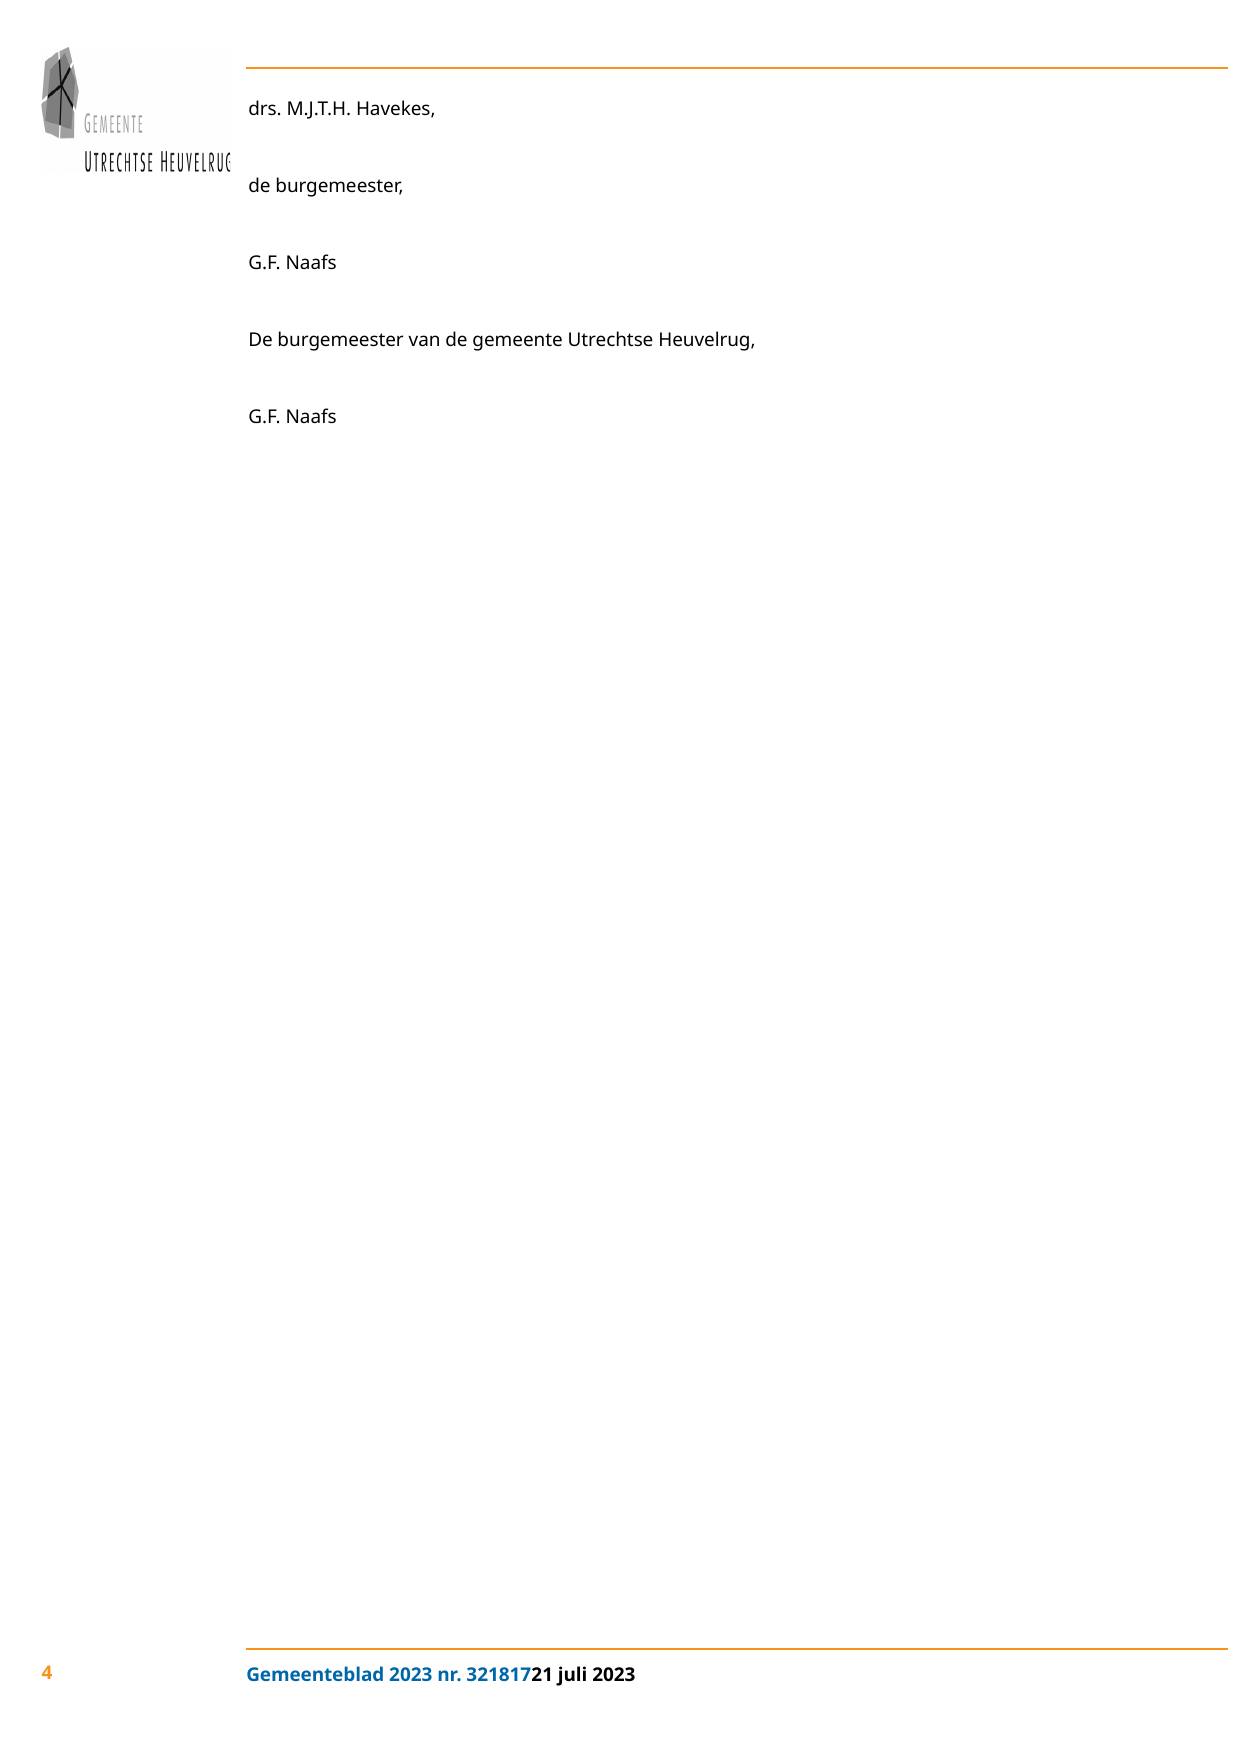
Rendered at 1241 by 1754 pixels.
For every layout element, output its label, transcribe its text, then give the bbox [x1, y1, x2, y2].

text G.F. Naafs [248, 249, 1152, 275]
text de burgemeester, [248, 172, 1152, 198]
picture [41, 47, 231, 172]
text De burgemeester van de gemeente Utrechtse Heuvelrug, [248, 326, 1152, 352]
text drs. M.J.T.H. Havekes, [248, 95, 1152, 121]
text G.F. Naafs [248, 403, 1152, 429]
